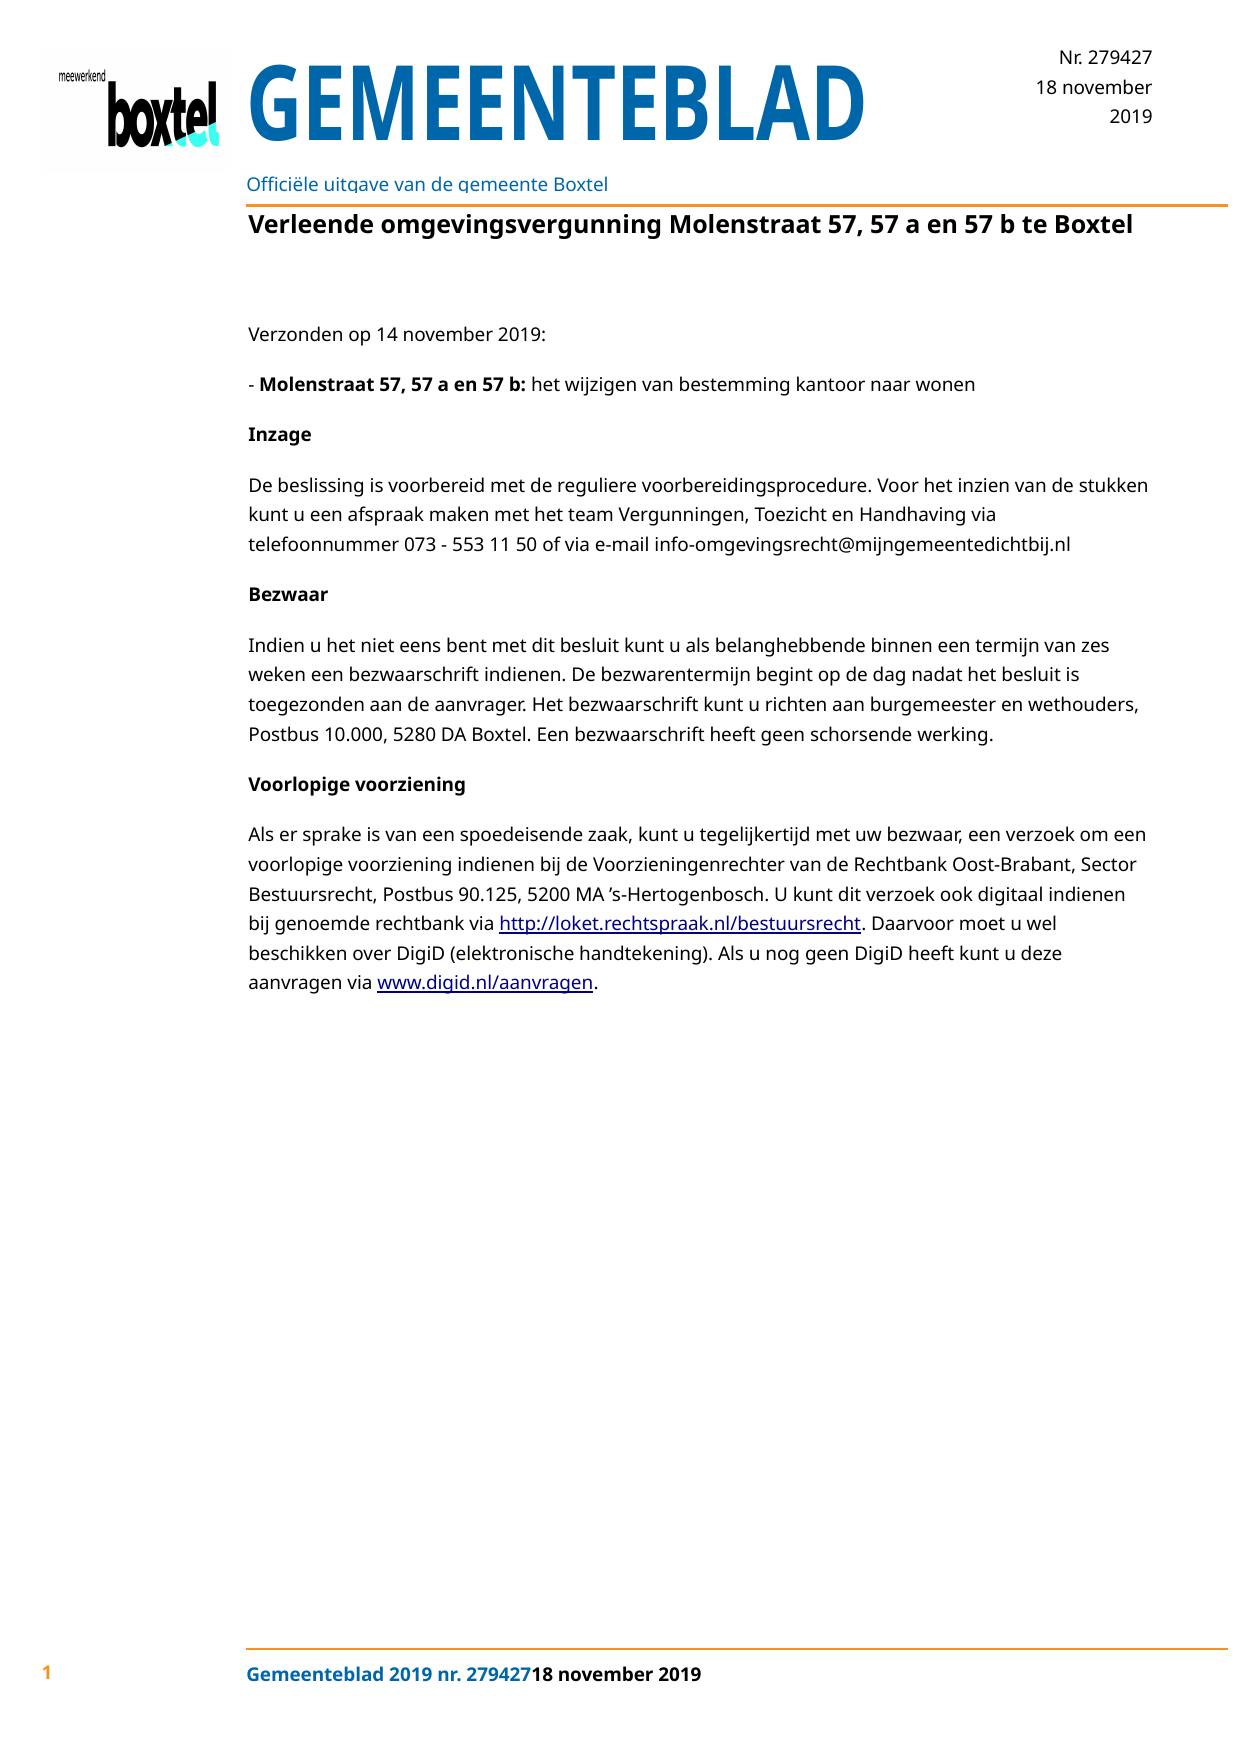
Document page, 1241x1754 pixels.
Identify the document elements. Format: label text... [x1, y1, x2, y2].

text Voorlopige voorziening [248, 771, 1152, 797]
text De beslissing is voorbereid met de reguliere voorbereidingsprocedure. Voor het inzien van de stukken kunt u een afspraak maken met het team Vergunningen, Toezicht en Handhaving via telefoonnummer 073 - 553 11 50 of via e-mail info-omgevingsrecht@mijngemeentedichtbij.nl [248, 472, 1152, 557]
picture [41, 47, 231, 172]
text Verleende omgevingsvergunning Molenstraat 57, 57 a en 57 b te Boxtel [248, 207, 1152, 241]
text Bezwaar [248, 582, 1152, 607]
text Als er sprake is van een spoedeisende zaak, kunt u tegelijkertijd met uw bezwaar, een verzoek om een voorlopige voorziening indienen bij de Voorzieningenrechter van de Rechtbank Oost-Brabant, Sector Bestuursrecht, Postbus 90.125, 5200 MA ’s-Hertogenbosch. U kunt dit verzoek ook digitaal indienen bij genoemde rechtbank via http://loket.rechtspraak.nl/bestuursrecht. Daarvoor moet u wel beschikken over DigiD (elektronische handtekening). Als u nog geen DigiD heeft kunt u deze aanvragen via www.digid.nl/aanvragen. [248, 822, 1152, 995]
text Verzonden op 14 november 2019: [248, 321, 1152, 346]
text Indien u het niet eens bent met dit besluit kunt u als belanghebbende binnen een termijn van zes weken een bezwaarschrift indienen. De bezwarentermijn begint op de dag nadat het besluit is toegezonden aan de aanvrager. Het bezwaarschrift kunt u richten aan burgemeester en wethouders, Postbus 10.000, 5280 DA Boxtel. Een bezwaarschrift heeft geen schorsende werking. [248, 632, 1152, 746]
text Inzage [248, 422, 1152, 447]
text - Molenstraat 57, 57 a en 57 b: het wijzigen van bestemming kantoor naar wonen [248, 371, 1152, 397]
